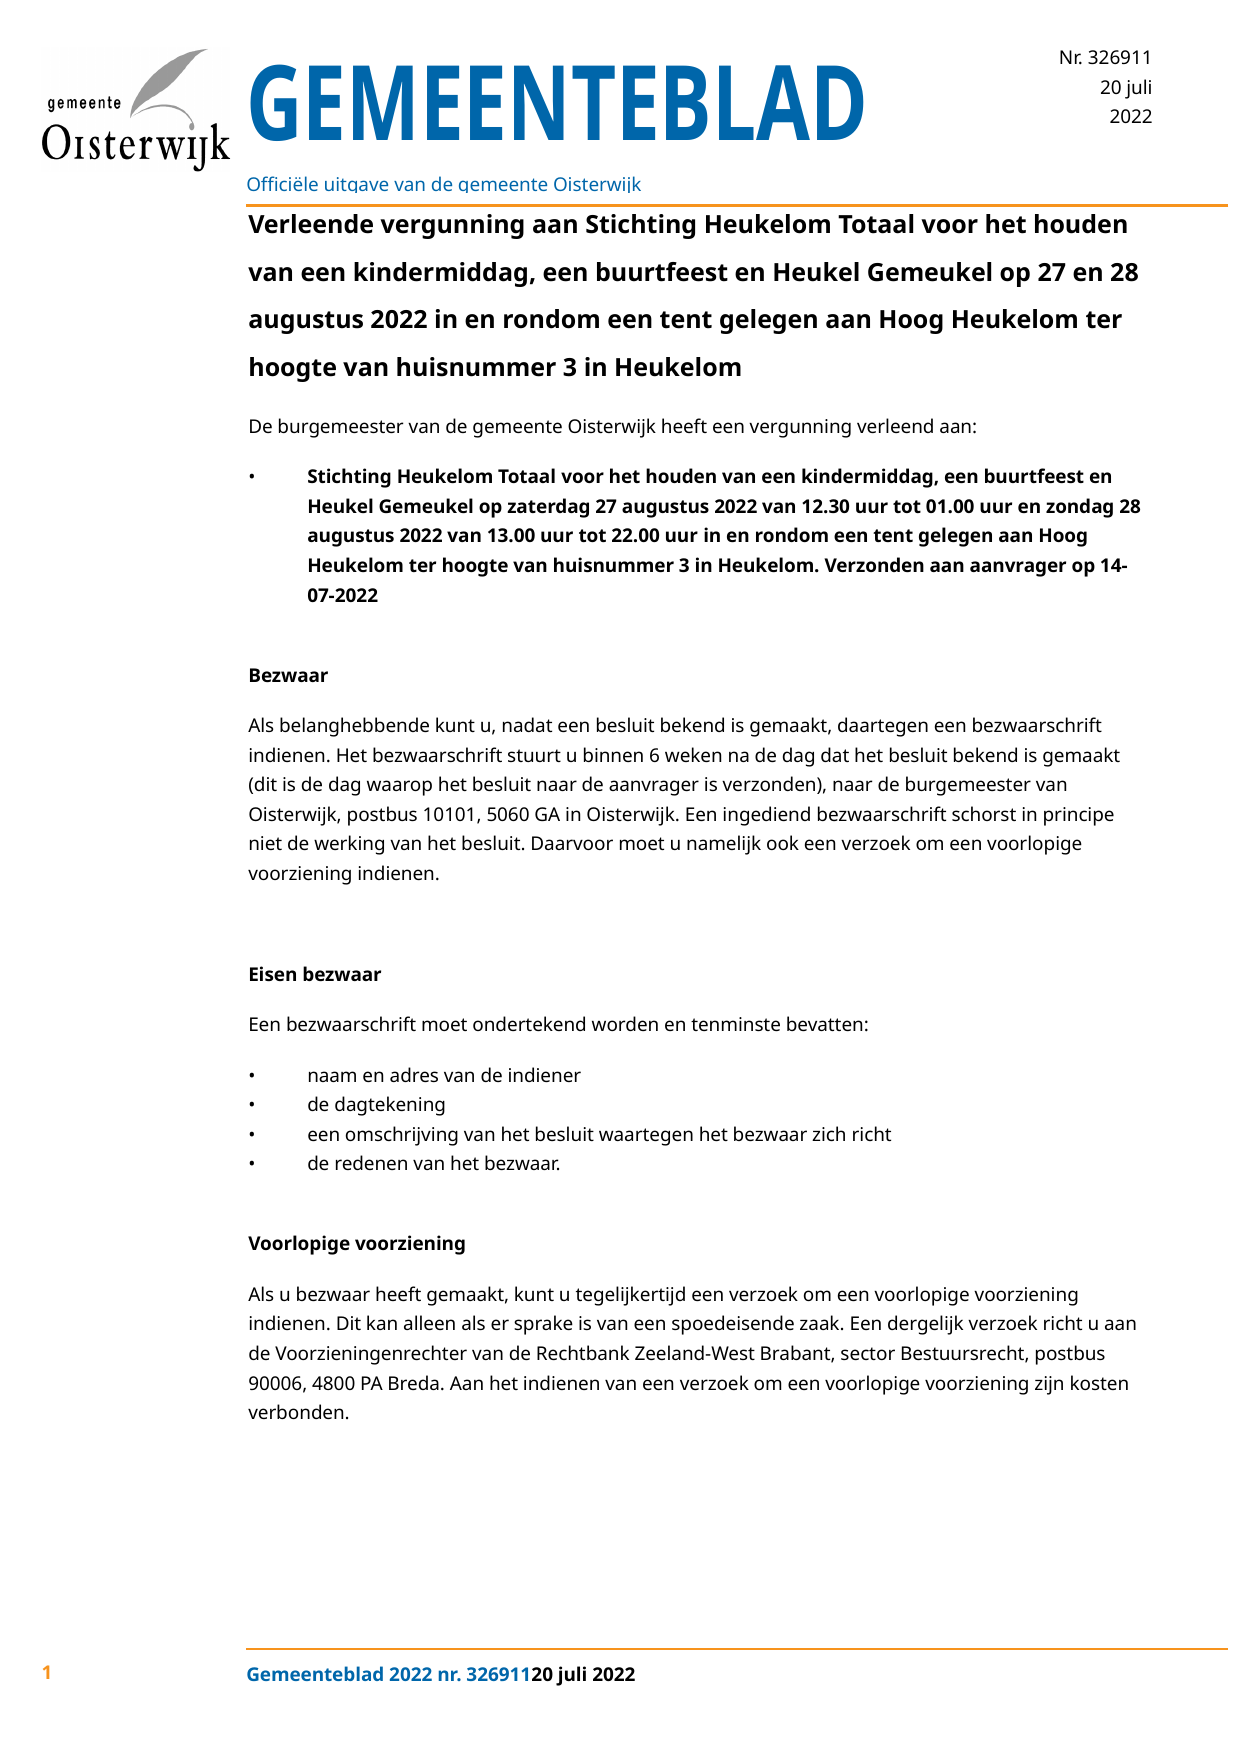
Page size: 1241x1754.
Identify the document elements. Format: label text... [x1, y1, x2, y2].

list Stichting Heukelom Totaal voor het houden van een kindermiddag, een buurtfeest en Heukel Gemeukel op zaterdag 27 augustus 2022 van 12.30 uur tot 01.00 uur en zondag 28 augustus 2022 van 13.00 uur tot 22.00 uur in en rondom een tent gelegen aan Hoog Heukelom ter hoogte van huisnummer 3 in Heukelom. Verzonden aan aanvrager op 14-07-2022 [248, 463, 1152, 608]
list een omschrijving van het besluit waartegen het bezwaar zich richt [248, 1121, 1152, 1147]
text Eisen bezwaar [248, 961, 1152, 987]
text Als u bezwaar heeft gemaakt, kunt u tegelijkertijd een verzoek om een voorlopige voorziening indienen. Dit kan alleen als er sprake is van een spoedeisende zaak. Een dergelijk verzoek richt u aan de Voorzieningenrechter van de Rechtbank Zeeland-West Brabant, sector Bestuursrecht, postbus 90006, 4800 PA Breda. Aan het indienen van een verzoek om een voorlopige voorziening zijn kosten verbonden. [248, 1281, 1152, 1425]
text De burgemeester van de gemeente Oisterwijk heeft een vergunning verleend aan: [248, 413, 1152, 439]
picture [41, 47, 231, 172]
text Bezwaar [248, 662, 1152, 688]
list de dagtekening [248, 1091, 1152, 1117]
text Als belanghebbende kunt u, nadat een besluit bekend is gemaakt, daartegen een bezwaarschrift indienen. Het bezwaarschrift stuurt u binnen 6 weken na de dag dat het besluit bekend is gemaakt (dit is de dag waarop het besluit naar de aanvrager is verzonden), naar de burgemeester van Oisterwijk, postbus 10101, 5060 GA in Oisterwijk. Een ingediend bezwaarschrift schorst in principe niet de werking van het besluit. Daarvoor moet u namelijk ook een verzoek om een voorlopige voorziening indienen. [248, 712, 1152, 886]
list de redenen van het bezwaar. [248, 1151, 1152, 1176]
text Verleende vergunning aan Stichting Heukelom Totaal voor het houden van een kindermiddag, een buurtfeest en Heukel Gemeukel op 27 en 28 augustus 2022 in en rondom een tent gelegen aan Hoog Heukelom ter hoogte van huisnummer 3 in Heukelom [248, 207, 1152, 384]
text Voorlopige voorziening [248, 1231, 1152, 1256]
text Een bezwaarschrift moet ondertekend worden en tenminste bevatten: [248, 1011, 1152, 1037]
list naam en adres van de indiener [248, 1062, 1152, 1088]
